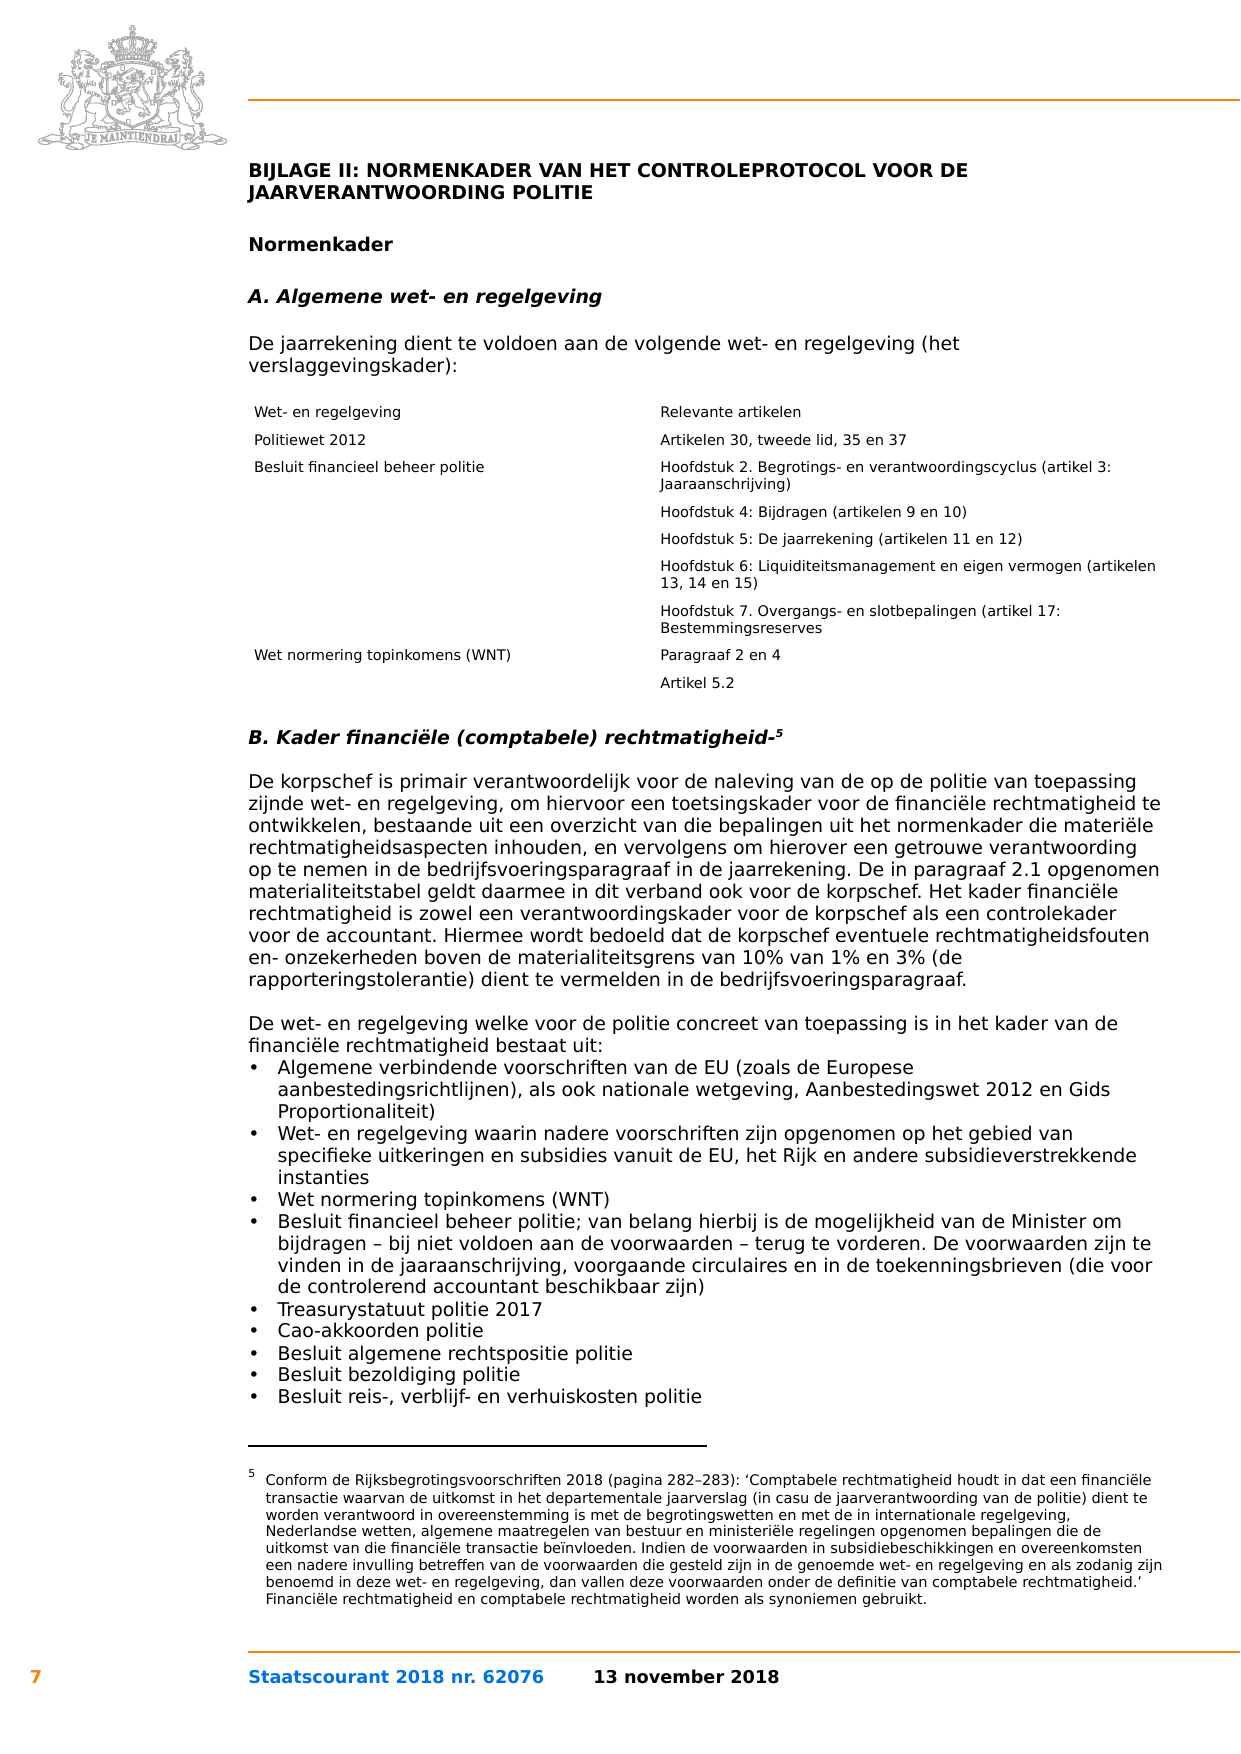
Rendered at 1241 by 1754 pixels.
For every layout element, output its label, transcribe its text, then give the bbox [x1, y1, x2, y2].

table_cell Besluit financieel beheer politie [249, 455, 654, 641]
table_cell Hoofdstuk 2. Begrotings- en verantwoordingscyclus (artikel 3: Jaaraanschrijving) [655, 455, 1163, 498]
table_header Relevante artikelen [655, 400, 1163, 426]
table_header Wet- en regelgeving [249, 400, 654, 426]
text • Besluit algemene rechtspositie politie [248, 1342, 1163, 1364]
table_cell Artikel 5.2 [655, 670, 1163, 696]
table_cell Hoofdstuk 7. Overgangs- en slotbepalingen (artikel 17: Bestemmingsreserves [655, 598, 1163, 641]
subtitle BIJLAGE II: NORMENKADER VAN HET CONTROLEPROTOCOL VOOR DE JAARVERANTWOORDING POLITIE [248, 160, 1163, 204]
text • Besluit reis-, verblijf- en verhuiskosten politie [248, 1386, 1163, 1408]
subtitle Normenkader [248, 234, 1163, 256]
text • Algemene verbindende voorschriften van de EU (zoals de Europese aanbestedingsrichtlijnen), als ook nationale wetgeving, Aanbestedingswet 2012 en Gids Proportionaliteit) [248, 1057, 1163, 1123]
text • Besluit financieel beheer politie; van belang hierbij is de mogelijkheid van de Minister om bijdragen – bij niet voldoen aan de voorwaarden – terug te vorderen. De voorwaarden zijn te vinden in de jaaraanschrijving, voorgaande circulaires en in de toekenningsbrieven (die voor de controlerend accountant beschikbaar zijn) [248, 1211, 1163, 1298]
text • Treasurystatuut politie 2017 [248, 1298, 1163, 1320]
table_cell Wet normering topinkomens (WNT) [249, 643, 654, 696]
table_cell Paragraaf 2 en 4 [655, 643, 1163, 669]
text De korpschef is primair verantwoordelijk voor de naleving van de op de politie van toepassing zijnde wet- en regelgeving, om hiervoor een toetsingskader voor de financiële rechtmatigheid te ontwikkelen, bestaande uit een overzicht van die bepalingen uit het normenkader die materiële rechtmatigheidsaspecten inhouden, en vervolgens om hierover een getrouwe verantwoording op te nemen in de bedrijfsvoeringsparagraaf in de jaarrekening. De in paragraaf 2.1 opgenomen materialiteitstabel geldt daarmee in dit verband ook voor de korpschef. Het kader financiële rechtmatigheid is zowel een verantwoordingskader voor de korpschef als een controlekader voor de accountant. Hiermee wordt bedoeld dat de korpschef eventuele rechtmatigheidsfouten en- onzekerheden boven de materialiteitsgrens van 10% van 1% en 3% (de rapporteringstolerantie) dient te vermelden in de bedrijfsvoeringsparagraaf. [248, 771, 1163, 991]
table_cell Politiewet 2012 [249, 427, 654, 453]
text De wet- en regelgeving welke voor de politie concreet van toepassing is in het kader van de financiële rechtmatigheid bestaat uit: [248, 1013, 1163, 1057]
text • Besluit bezoldiging politie [248, 1364, 1163, 1386]
subtitle A. Algemene wet- en regelgeving [248, 286, 1163, 308]
text De jaarrekening dient te voldoen aan de volgende wet- en regelgeving (het verslaggevingskader): [248, 333, 1163, 377]
text • Wet normering topinkomens (WNT) [248, 1188, 1163, 1211]
text • Wet- en regelgeving waarin nadere voorschriften zijn opgenomen op het gebied van specifieke uitkeringen en subsidies vanuit de EU, het Rijk en andere subsidieverstrekkende instanties [248, 1123, 1163, 1188]
table_cell Artikelen 30, tweede lid, 35 en 37 [655, 427, 1163, 453]
table_cell Hoofdstuk 6: Liquiditeitsmanagement en eigen vermogen (artikelen 13, 14 en 15) [655, 554, 1163, 597]
text • Cao-akkoorden politie [248, 1320, 1163, 1342]
table_cell Hoofdstuk 5: De jaarrekening (artikelen 11 en 12) [655, 526, 1163, 553]
subtitle B. Kader financiële (comptabele) rechtmatigheid- [248, 727, 1163, 749]
text Conform de Rijksbegrotingsvoorschriften 2018 (pagina 282–283): ‘Comptabele rechtmatigheid houdt in dat een financiële transactie waarvan de uitkomst in het departementale jaarverslag (in casu de jaarverantwoording van de politie) dient te worden verantwoord in overeenstemming is met de begrotingswetten en met de in internationale regelgeving, Nederlandse wetten, algemene maatregelen van bestuur en ministeriële regelingen opgenomen bepalingen die de uitkomst van die financiële transactie beïnvloeden. Indien de voorwaarden in subsidiebeschikkingen en overeenkomsten een nadere invulling betreffen van de voorwaarden die gesteld zijn in de genoemde wet- en regelgeving en als zodanig zijn benoemd in deze wet- en regelgeving, dan vallen deze voorwaarden onder de definitie van comptabele rechtmatigheid.’ Financiële rechtmatigheid en comptabele rechtmatigheid worden als synoniemen gebruikt. [248, 1468, 1163, 1608]
picture [38, 25, 227, 150]
table_cell Hoofdstuk 4: Bijdragen (artikelen 9 en 10) [655, 499, 1163, 525]
